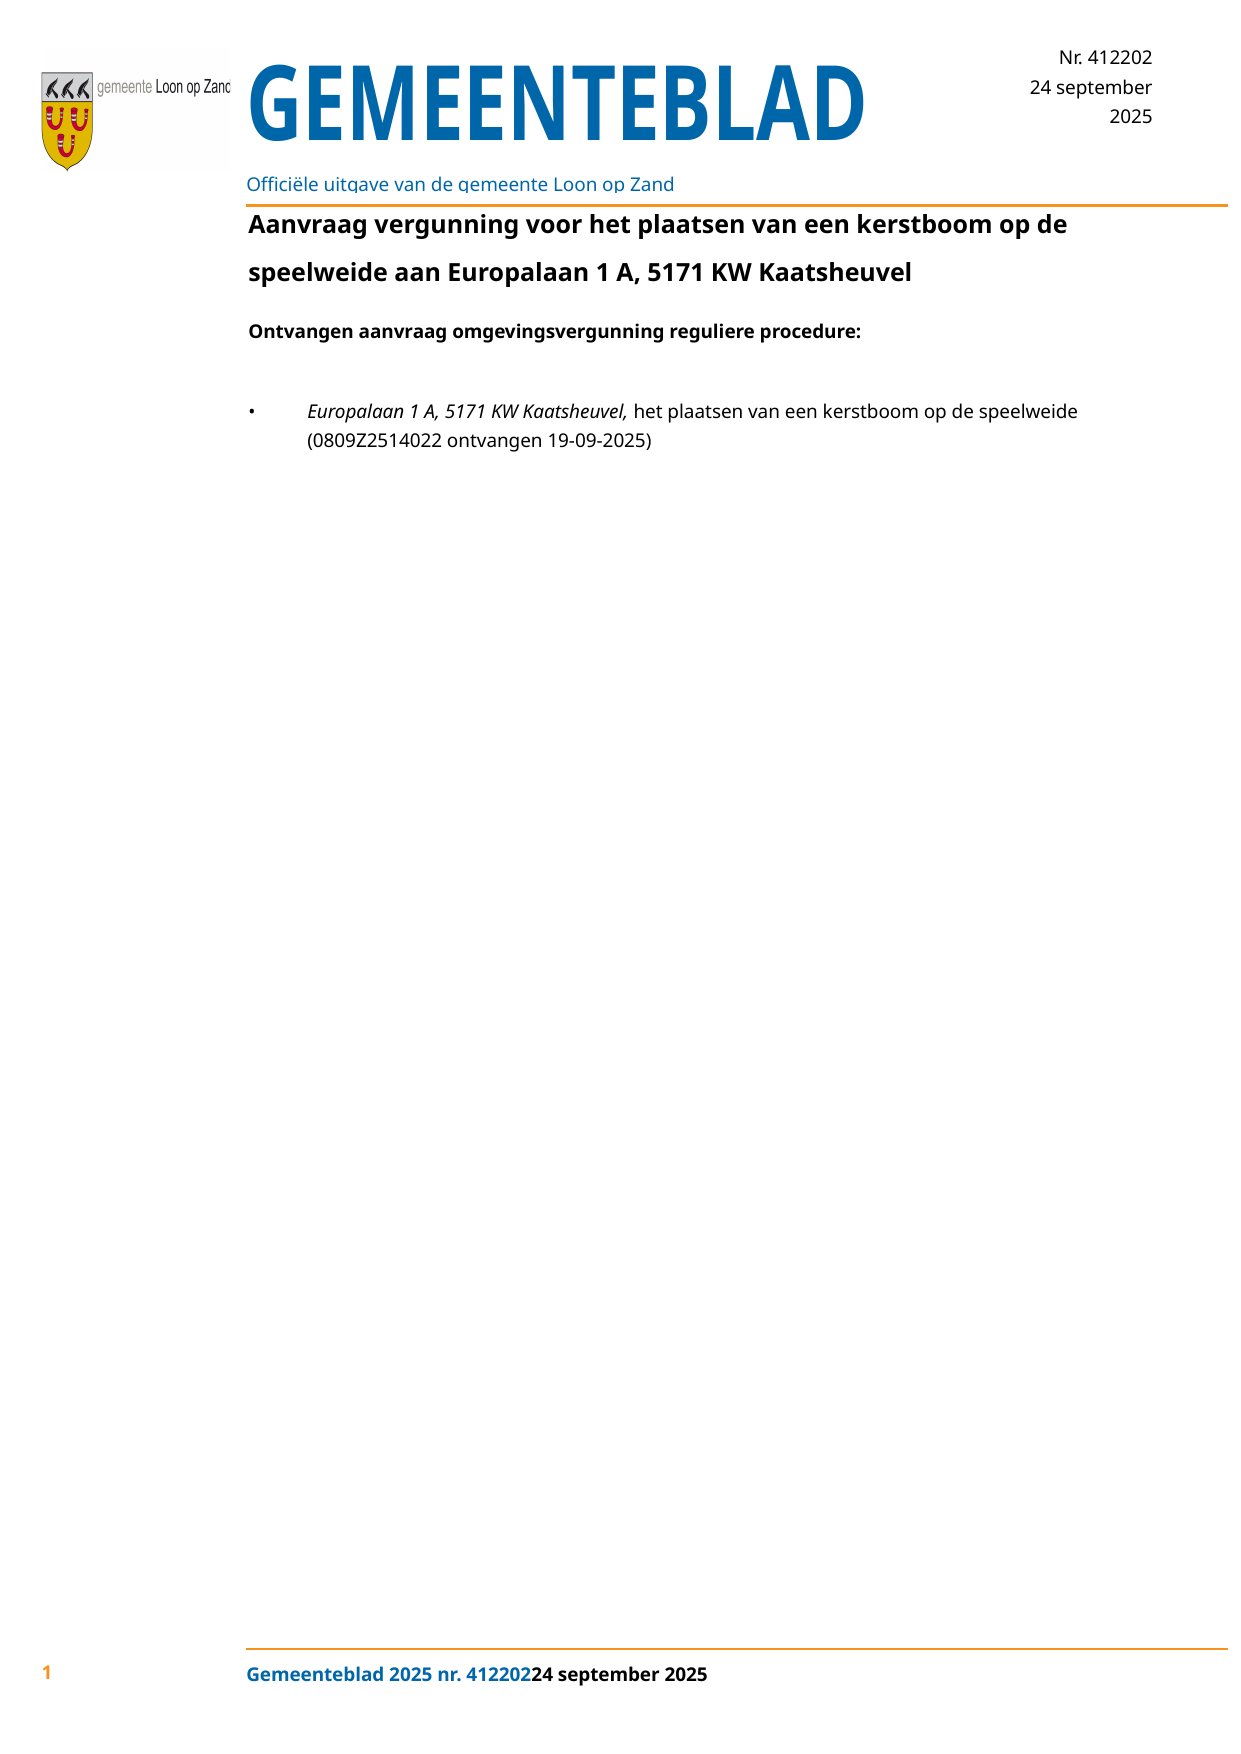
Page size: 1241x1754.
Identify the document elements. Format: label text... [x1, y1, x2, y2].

picture [41, 47, 231, 172]
text Aanvraag vergunning voor het plaatsen van een kerstboom op de speelweide aan Europalaan 1 A, 5171 KW Kaatsheuvel [248, 207, 1152, 288]
list Europalaan 1 A, 5171 KW Kaatsheuvel, het plaatsen van een kerstboom op de speelweide (0809Z2514022 ontvangen 19-09-2025) [248, 398, 1152, 453]
text Ontvangen aanvraag omgevingsvergunning reguliere procedure: [248, 318, 1152, 344]
